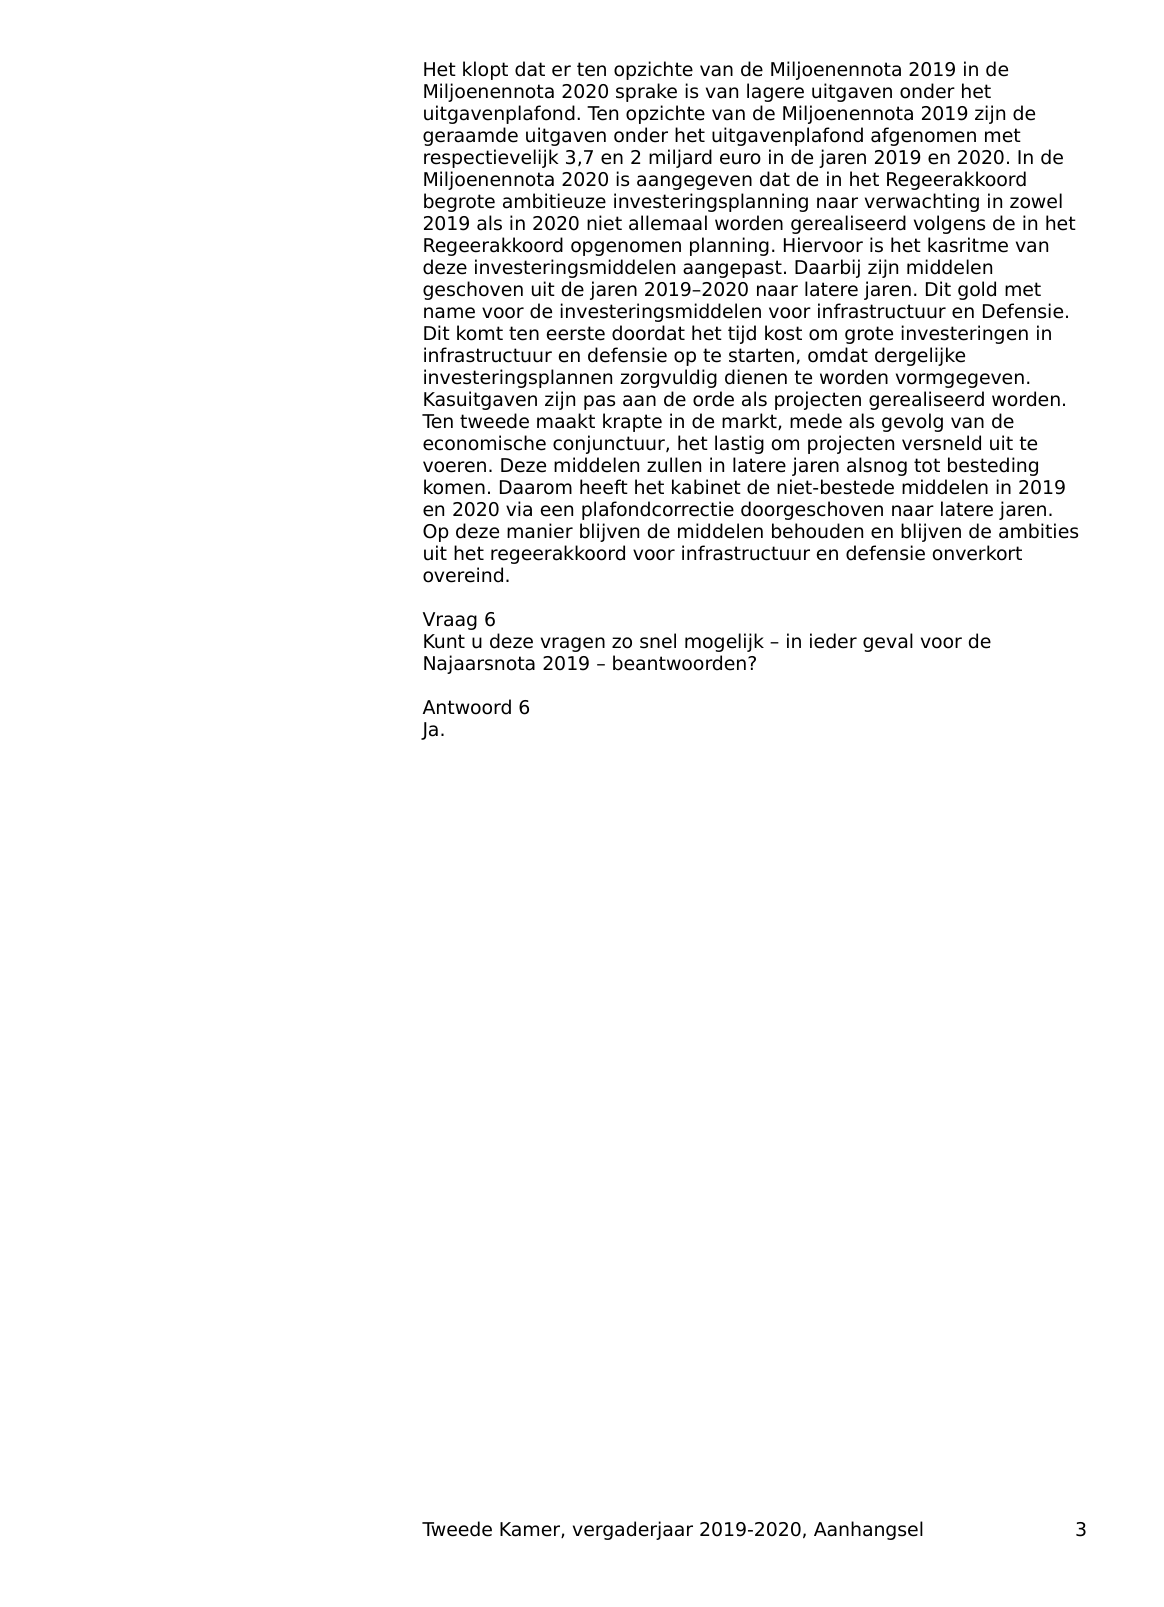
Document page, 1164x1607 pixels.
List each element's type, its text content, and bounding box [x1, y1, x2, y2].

text Ja. [422, 719, 1087, 741]
text Antwoord 6 [422, 697, 1087, 719]
text Het klopt dat er ten opzichte van de Miljoenennota 2019 in de Miljoenennota 2020 sprake is van lagere uitgaven onder het uitgavenplafond. Ten opzichte van de Miljoenennota 2019 zijn de geraamde uitgaven onder het uitgavenplafond afgenomen met respectievelijk 3,7 en 2 miljard euro in de jaren 2019 en 2020. In de Miljoenennota 2020 is aangegeven dat de in het Regeerakkoord begrote ambitieuze investeringsplanning naar verwachting in zowel 2019 als in 2020 niet allemaal worden gerealiseerd volgens de in het Regeerakkoord opgenomen planning. Hiervoor is het kasritme van deze investeringsmiddelen aangepast. Daarbij zijn middelen geschoven uit de jaren 2019–2020 naar latere jaren. Dit gold met name voor de investeringsmiddelen voor infrastructuur en Defensie. [422, 59, 1087, 323]
text Dit komt ten eerste doordat het tijd kost om grote investeringen in infrastructuur en defensie op te starten, omdat dergelijke investeringsplannen zorgvuldig dienen te worden vormgegeven. Kasuitgaven zijn pas aan de orde als projecten gerealiseerd worden. Ten tweede maakt krapte in de markt, mede als gevolg van de economische conjunctuur, het lastig om projecten versneld uit te voeren. Deze middelen zullen in latere jaren alsnog tot besteding komen. Daarom heeft het kabinet de niet-bestede middelen in 2019 en 2020 via een plafondcorrectie doorgeschoven naar latere jaren. Op deze manier blijven de middelen behouden en blijven de ambities uit het regeerakkoord voor infrastructuur en defensie onverkort overeind. [422, 323, 1087, 587]
text Vraag 6 [422, 609, 1087, 631]
text Kunt u deze vragen zo snel mogelijk – in ieder geval voor de Najaarsnota 2019 – beantwoorden? [422, 631, 1087, 675]
